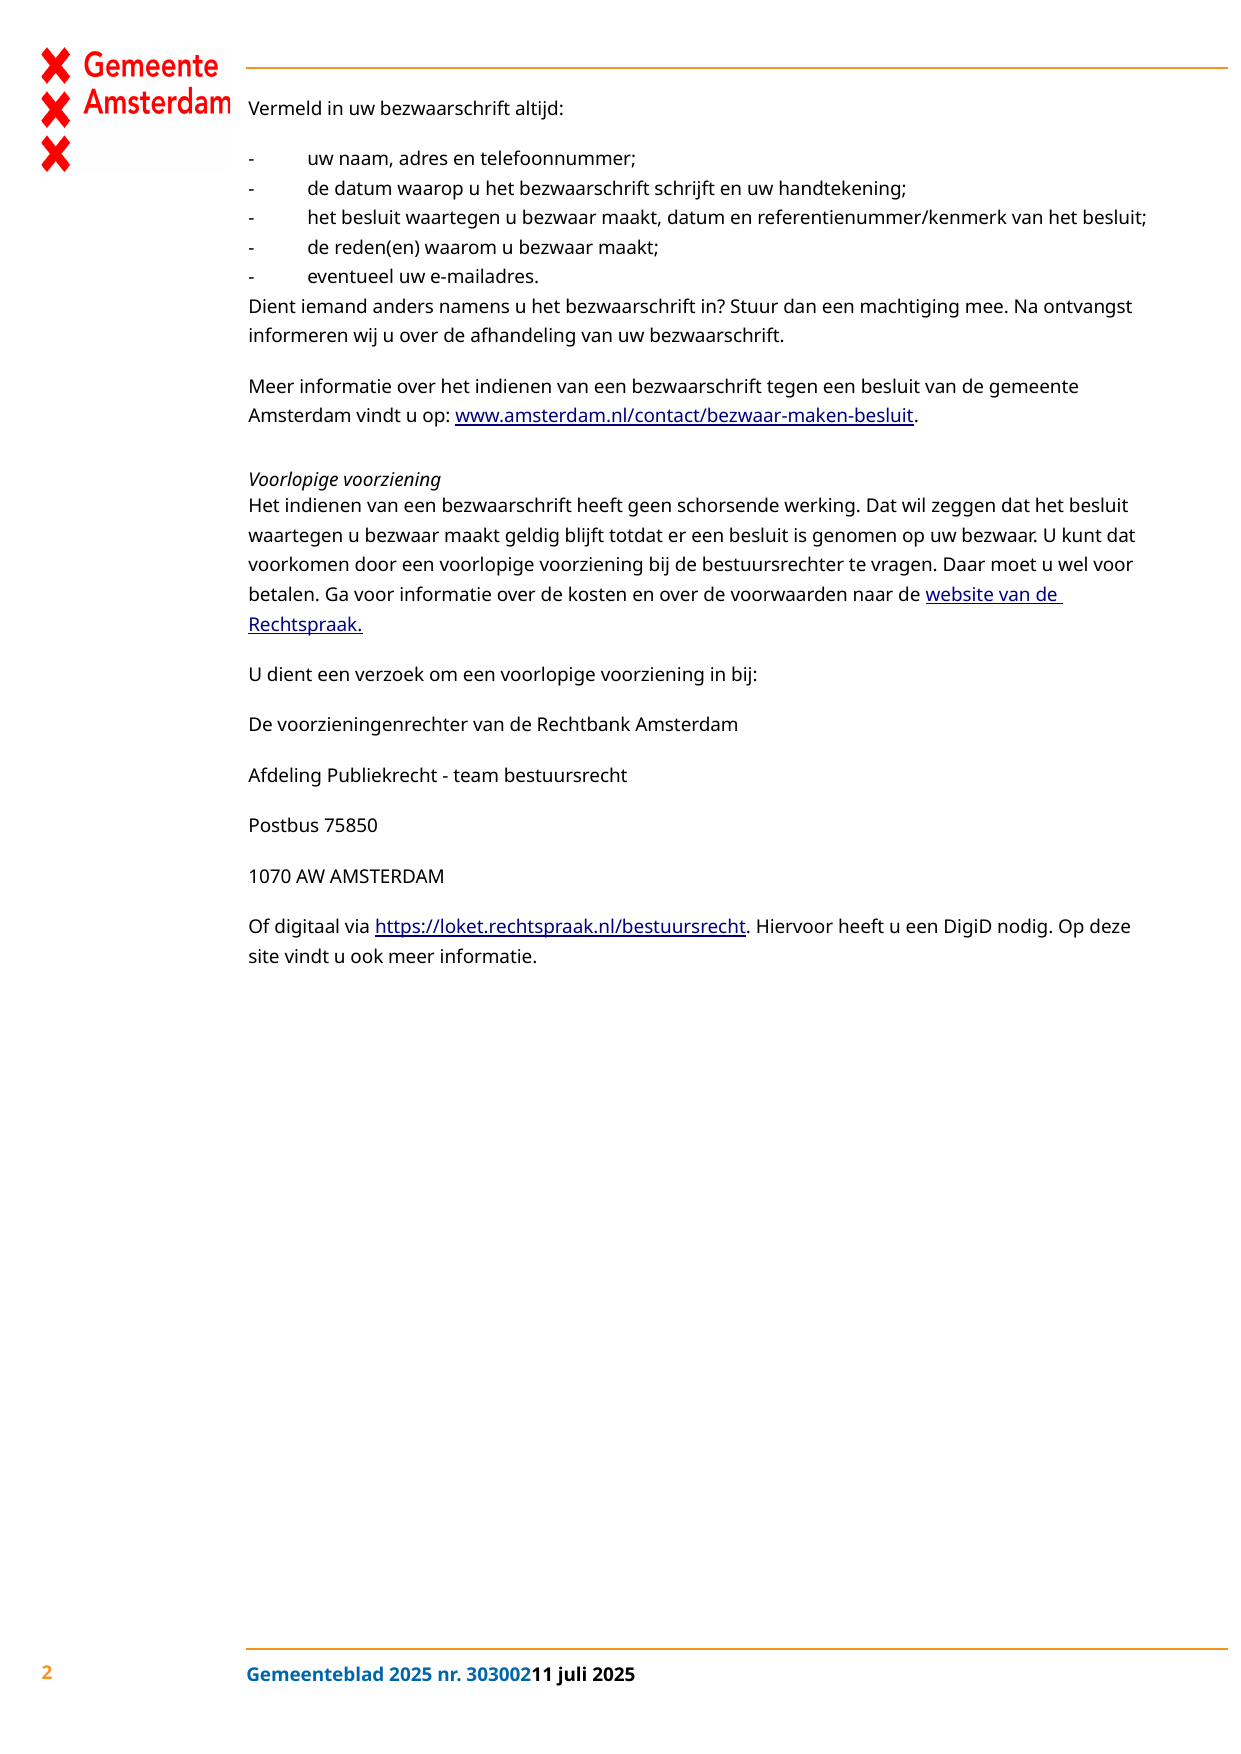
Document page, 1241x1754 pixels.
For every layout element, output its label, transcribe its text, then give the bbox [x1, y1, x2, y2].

picture [41, 47, 231, 172]
list de datum waarop u het bezwaarschrift schrijft en uw handtekening; [248, 175, 1152, 201]
text Of digitaal via https://loket.rechtspraak.nl/bestuursrecht. Hiervoor heeft u een DigiD nodig. Op deze site vindt u ook meer informatie. [248, 913, 1152, 968]
text Dient iemand anders namens u het bezwaarschrift in? Stuur dan een machtiging mee. Na ontvangst informeren wij u over de afhandeling van uw bezwaarschrift. [248, 293, 1152, 348]
text Voorlopige voorziening [248, 467, 1152, 492]
text Meer informatie over het indienen van een bezwaarschrift tegen een besluit van de gemeente Amsterdam vindt u op: www.amsterdam.nl/contact/bezwaar-maken-besluit. [248, 373, 1152, 428]
text Postbus 75850 [248, 812, 1152, 838]
text Het indienen van een bezwaarschrift heeft geen schorsende werking. Dat wil zeggen dat het besluit waartegen u bezwaar maakt geldig blijft totdat er een besluit is genomen op uw bezwaar. U kunt dat voorkomen door een voorlopige voorziening bij de bestuursrechter te vragen. Daar moet u wel voor betalen. Ga voor informatie over de kosten en over de voorwaarden naar de website van de Rechtspraak. [248, 492, 1152, 636]
list eventueel uw e-mailadres. [248, 263, 1152, 289]
text De voorzieningenrechter van de Rechtbank Amsterdam [248, 712, 1152, 737]
list het besluit waartegen u bezwaar maakt, datum en referentienummer/kenmerk van het besluit; [248, 204, 1152, 230]
text 1070 AW AMSTERDAM [248, 863, 1152, 888]
list de reden(en) waarom u bezwaar maakt; [248, 234, 1152, 260]
list uw naam, adres en telefoonnummer; [248, 145, 1152, 171]
text U dient een verzoek om een voorlopige voorziening in bij: [248, 661, 1152, 687]
text Vermeld in uw bezwaarschrift altijd: [248, 95, 1152, 121]
text Afdeling Publiekrecht - team bestuursrecht [248, 762, 1152, 788]
